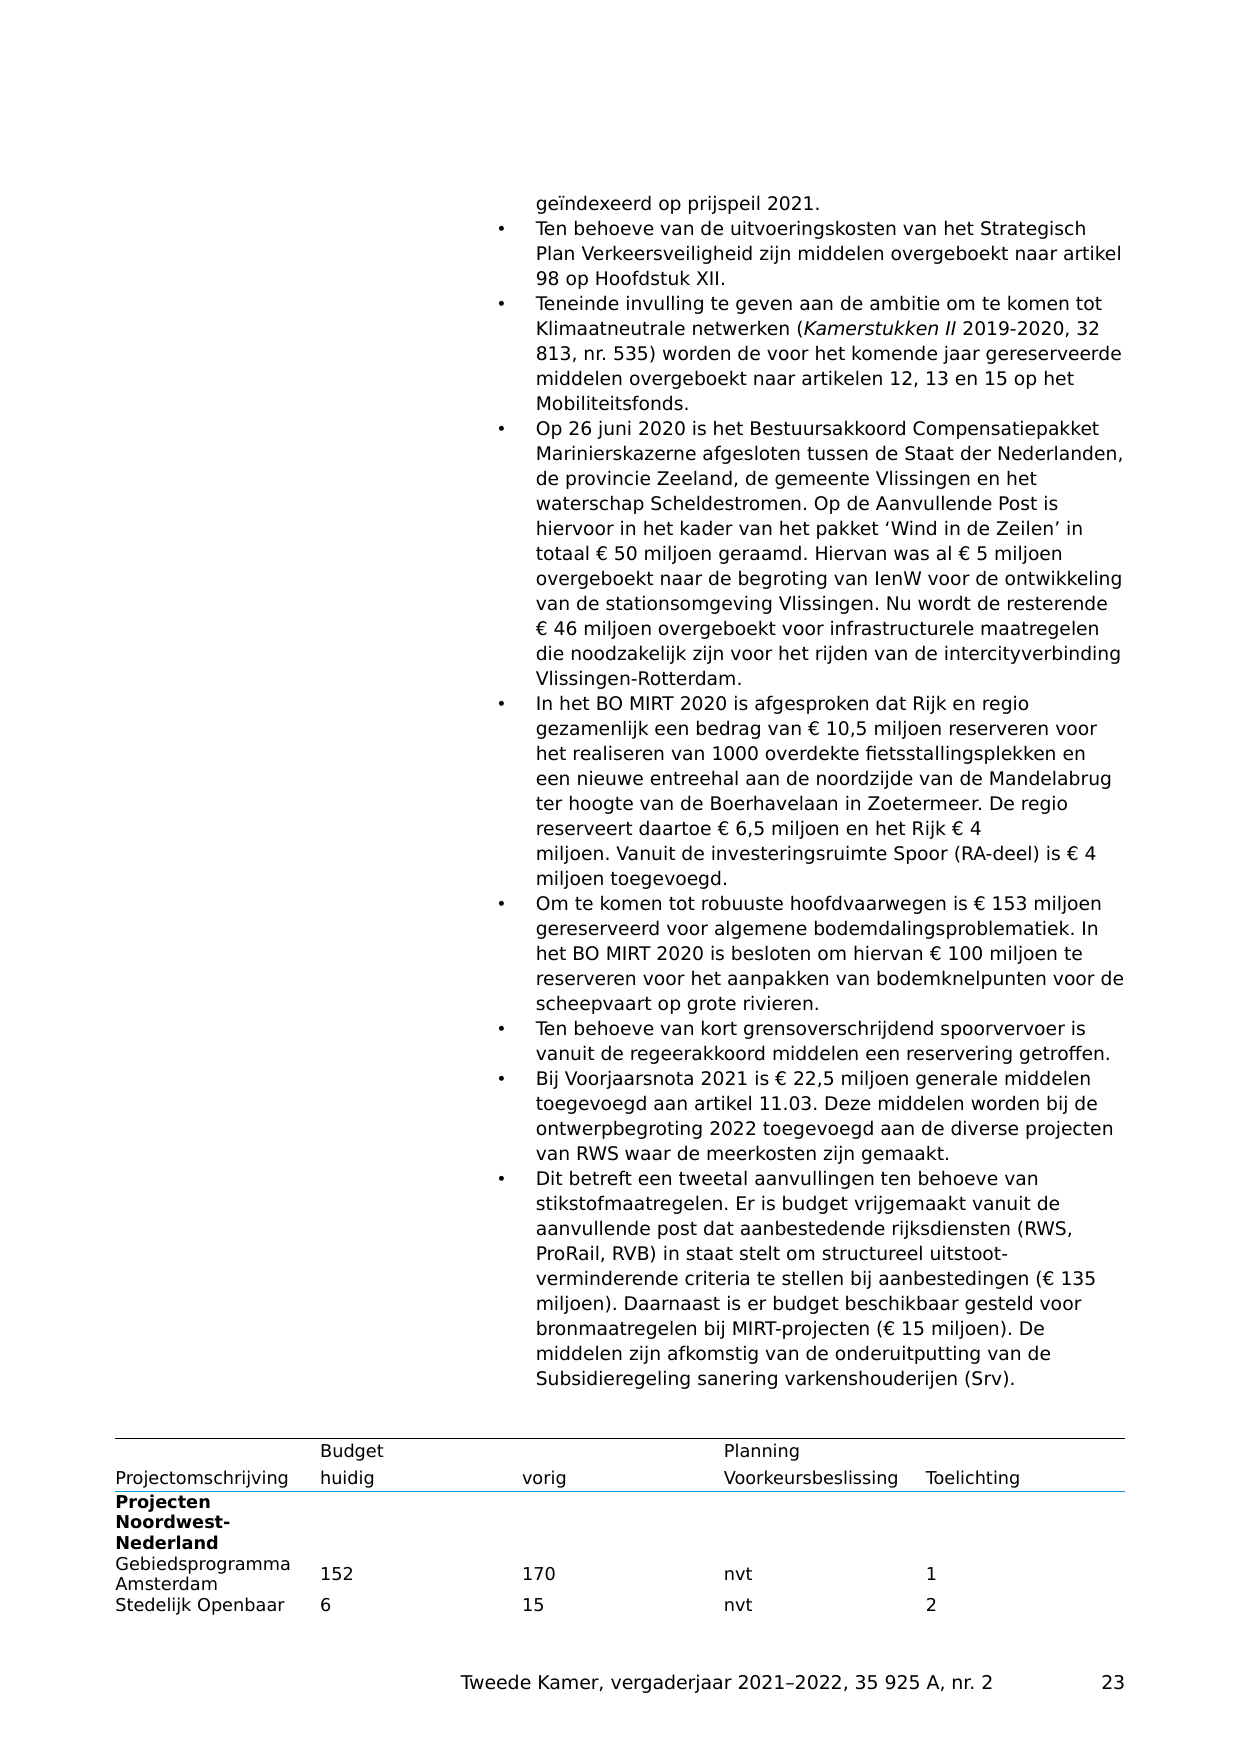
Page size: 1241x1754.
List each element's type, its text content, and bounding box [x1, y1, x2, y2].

table_cell nvt [721, 1595, 923, 1615]
table_cell [115, 1439, 317, 1465]
table_cell 15 [519, 1595, 721, 1615]
table_cell Gebiedsprogramma Amsterdam [115, 1554, 317, 1595]
table_cell Stedelijk Openbaar [115, 1595, 317, 1615]
table_cell Projectomschrijving [115, 1465, 317, 1491]
list Dit betreft een tweetal aanvullingen ten behoeve van stikstofmaatregelen. Er is budget vrijgemaakt vanuit de aanvullende post dat aanbestedende rijksdiensten (RWS, ProRail, RVB) in staat stelt om structureel uitstoot-verminderende criteria te stellen bij aanbestedingen (€ 135 miljoen). Daarnaast is er budget beschikbaar gesteld voor bronmaatregelen bij MIRT-projecten (€ 15 miljoen). De middelen zijn afkomstig van de onderuitputting van de Subsidieregeling sanering varkenshouderijen (Srv). [498, 1166, 1125, 1391]
table_cell Toelichting [923, 1465, 1125, 1491]
table_cell Projecten Noordwest-Nederland [115, 1492, 317, 1553]
list geïndexeerd op prijspeil 2021. [498, 191, 1125, 216]
list Ten behoeve van de uitvoeringskosten van het Strategisch Plan Verkeersveiligheid zijn middelen overgeboekt naar artikel 98 op Hoofdstuk XII. [498, 216, 1125, 291]
table_cell 170 [519, 1554, 721, 1595]
table_cell [721, 1492, 923, 1553]
table_cell nvt [721, 1554, 923, 1595]
table_cell 1 [923, 1554, 1125, 1595]
list Teneinde invulling te geven aan de ambitie om te komen tot Klimaatneutrale netwerken (Kamerstukken II 2019-2020, 32 813, nr. 535) worden de voor het komende jaar gereserveerde middelen overgeboekt naar artikelen 12, 13 en 15 op het Mobiliteitsfonds. [498, 291, 1125, 416]
table_cell [317, 1492, 519, 1553]
table_cell 152 [317, 1554, 519, 1595]
list Op 26 juni 2020 is het Bestuursakkoord Compensatiepakket Marinierskazerne afgesloten tussen de Staat der Nederlanden, de provincie Zeeland, de gemeente Vlissingen en het waterschap Scheldestromen. Op de Aanvullende Post is hiervoor in het kader van het pakket ‘Wind in de Zeilen’ in totaal € 50 miljoen geraamd. Hiervan was al € 5 miljoen overgeboekt naar de begroting van IenW voor de ontwikkeling van de stationsomgeving Vlissingen. Nu wordt de resterende € 46 miljoen overgeboekt voor infrastructurele maatregelen die noodzakelijk zijn voor het rijden van de intercityverbinding Vlissingen-Rotterdam. [498, 416, 1125, 691]
table_cell huidig [317, 1465, 519, 1491]
table_cell [923, 1492, 1125, 1553]
list Bij Voorjaarsnota 2021 is € 22,5 miljoen generale middelen toegevoegd aan artikel 11.03. Deze middelen worden bij de ontwerpbegroting 2022 toegevoegd aan de diverse projecten van RWS waar de meerkosten zijn gemaakt. [498, 1066, 1125, 1166]
list In het BO MIRT 2020 is afgesproken dat Rijk en regio gezamenlijk een bedrag van € 10,5 miljoen reserveren voor het realiseren van 1000 overdekte fietsstallingsplekken en een nieuwe entreehal aan de noordzijde van de Mandelabrug ter hoogte van de Boerhavelaan in Zoetermeer. De regio reserveert daartoe € 6,5 miljoen en het Rijk € 4 miljoen. Vanuit de investeringsruimte Spoor (RA-deel) is € 4 miljoen toegevoegd. [498, 691, 1125, 891]
list Om te komen tot robuuste hoofdvaarwegen is € 153 miljoen gereserveerd voor algemene bodemdalingsproblematiek. In het BO MIRT 2020 is besloten om hiervan € 100 miljoen te reserveren voor het aanpakken van bodemknelpunten voor de scheepvaart op grote rivieren. [498, 891, 1125, 1016]
list Ten behoeve van kort grensoverschrijdend spoorvervoer is vanuit de regeerakkoord middelen een reservering getroffen. [498, 1016, 1125, 1066]
table_cell [923, 1439, 1125, 1465]
table_cell Voorkeursbeslissing [721, 1465, 923, 1491]
table_cell Budget [317, 1439, 721, 1465]
table_cell vorig [519, 1465, 721, 1491]
table_header Tabel 14 Projectoverzicht behorende bij 11.03: Reserveringen (bedragen x € 1 miljoen) [115, 1413, 1125, 1438]
table_cell [519, 1492, 721, 1553]
table_cell 2 [923, 1595, 1125, 1615]
table_cell 6 [317, 1595, 519, 1615]
table_cell Planning [721, 1439, 923, 1465]
